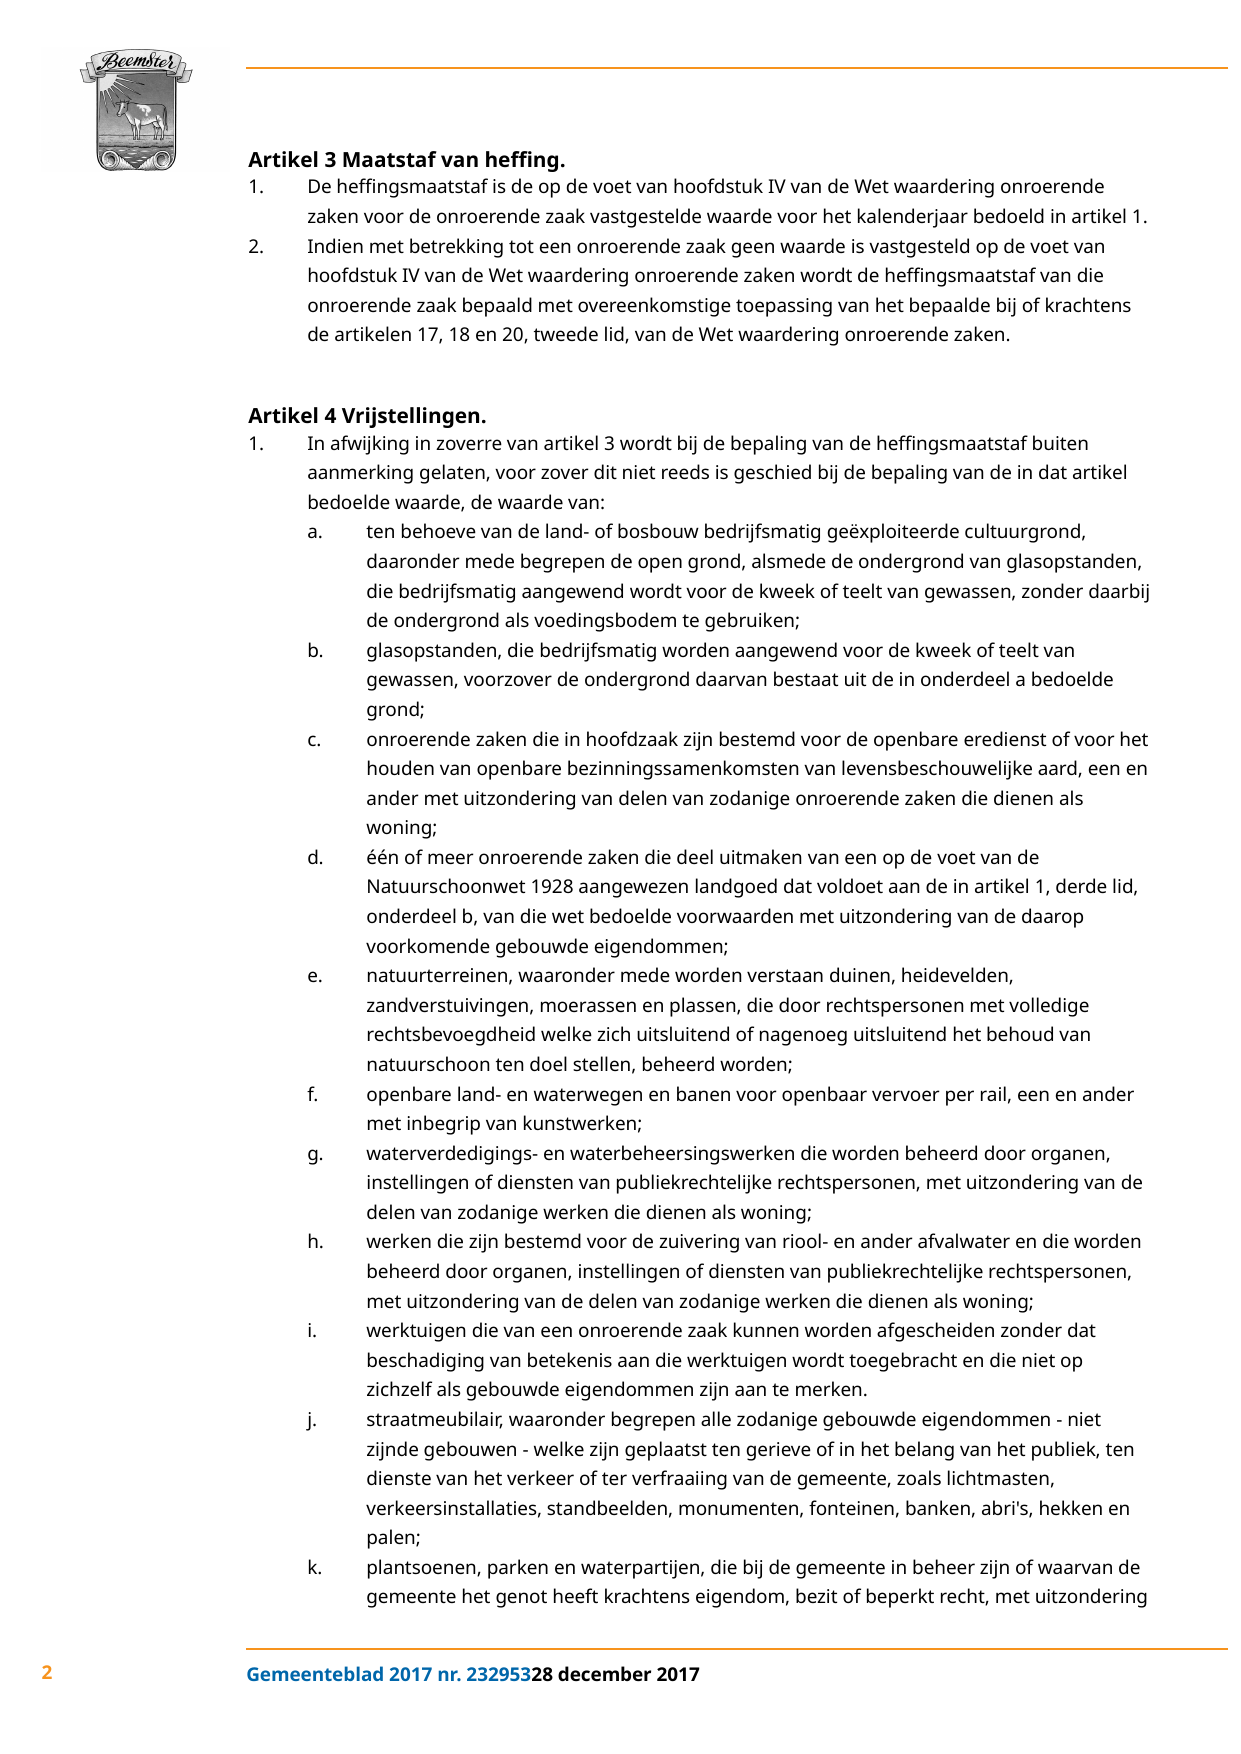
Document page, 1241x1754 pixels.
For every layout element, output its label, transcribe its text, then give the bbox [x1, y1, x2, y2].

list glasopstanden, die bedrijfsmatig worden aangewend voor de kweek of teelt van gewassen, voorzover de ondergrond daarvan bestaat uit de in onderdeel a bedoelde grond; [307, 637, 1152, 722]
list De heffingsmaatstaf is de op de voet van hoofdstuk IV van de Wet waardering onroerende zaken voor de onroerende zaak vastgestelde waarde voor het kalenderjaar bedoeld in artikel 1. [248, 174, 1152, 229]
picture [41, 47, 231, 172]
list ten behoeve van de land- of bosbouw bedrijfsmatig geëxploiteerde cultuurgrond, daaronder mede begrepen de open grond, alsmede de ondergrond van glasopstanden, die bedrijfsmatig aangewend wordt voor de kweek of teelt van gewassen, zonder daarbij de ondergrond als voedingsbodem te gebruiken; [307, 519, 1152, 633]
list onroerende zaken die in hoofdzaak zijn bestemd voor de openbare eredienst of voor het houden van openbare bezinningssamenkomsten van levensbeschouwelijke aard, een en ander met uitzondering van delen van zodanige onroerende zaken die dienen als woning; [307, 726, 1152, 840]
list Indien met betrekking tot een onroerende zaak geen waarde is vastgesteld op de voet van hoofdstuk IV van de Wet waardering onroerende zaken wordt de heffingsmaatstaf van die onroerende zaak bepaald met overeenkomstige toepassing van het bepaalde bij of krachtens de artikelen 17, 18 en 20, tweede lid, van de Wet waardering onroerende zaken. [248, 233, 1152, 347]
text Artikel 3 Maatstaf van heffing. [248, 145, 1152, 174]
list plantsoenen, parken en waterpartijen, die bij de gemeente in beheer zijn of waarvan de gemeente het genot heeft krachtens eigendom, bezit of beperkt recht, met uitzondering [307, 1554, 1152, 1609]
list werken die zijn bestemd voor de zuivering van riool- en ander afvalwater en die worden beheerd door organen, instellingen of diensten van publiekrechtelijke rechtspersonen, met uitzondering van de delen van zodanige werken die dienen als woning; [307, 1229, 1152, 1314]
list straatmeubilair, waaronder begrepen alle zodanige gebouwde eigendommen - niet zijnde gebouwen - welke zijn geplaatst ten gerieve of in het belang van het publiek, ten dienste van het verkeer of ter verfraaiing van de gemeente, zoals lichtmasten, verkeersinstallaties, standbeelden, monumenten, fonteinen, banken, abri's, hekken en palen; [307, 1406, 1152, 1550]
list In afwijking in zoverre van artikel 3 wordt bij de bepaling van de heffingsmaatstaf buiten aanmerking gelaten, voor zover dit niet reeds is geschied bij de bepaling van de in dat artikel bedoelde waarde, de waarde van: [248, 430, 1152, 515]
list werktuigen die van een onroerende zaak kunnen worden afgescheiden zonder dat beschadiging van betekenis aan die werktuigen wordt toegebracht en die niet op zichzelf als gebouwde eigendommen zijn aan te merken. [307, 1317, 1152, 1402]
list waterverdedigings- en waterbeheersingswerken die worden beheerd door organen, instellingen of diensten van publiekrechtelijke rechtspersonen, met uitzondering van de delen van zodanige werken die dienen als woning; [307, 1140, 1152, 1225]
list openbare land- en waterwegen en banen voor openbaar vervoer per rail, een en ander met inbegrip van kunstwerken; [307, 1081, 1152, 1136]
text Artikel 4 Vrijstellingen. [248, 402, 1152, 430]
list één of meer onroerende zaken die deel uitmaken van een op de voet van de Natuurschoonwet 1928 aangewezen landgoed dat voldoet aan de in artikel 1, derde lid, onderdeel b, van die wet bedoelde voorwaarden met uitzondering van de daarop voorkomende gebouwde eigendommen; [307, 844, 1152, 959]
list natuurterreinen, waaronder mede worden verstaan duinen, heidevelden, zandverstuivingen, moerassen en plassen, die door rechtspersonen met volledige rechtsbevoegdheid welke zich uitsluitend of nagenoeg uitsluitend het behoud van natuurschoon ten doel stellen, beheerd worden; [307, 962, 1152, 1077]
